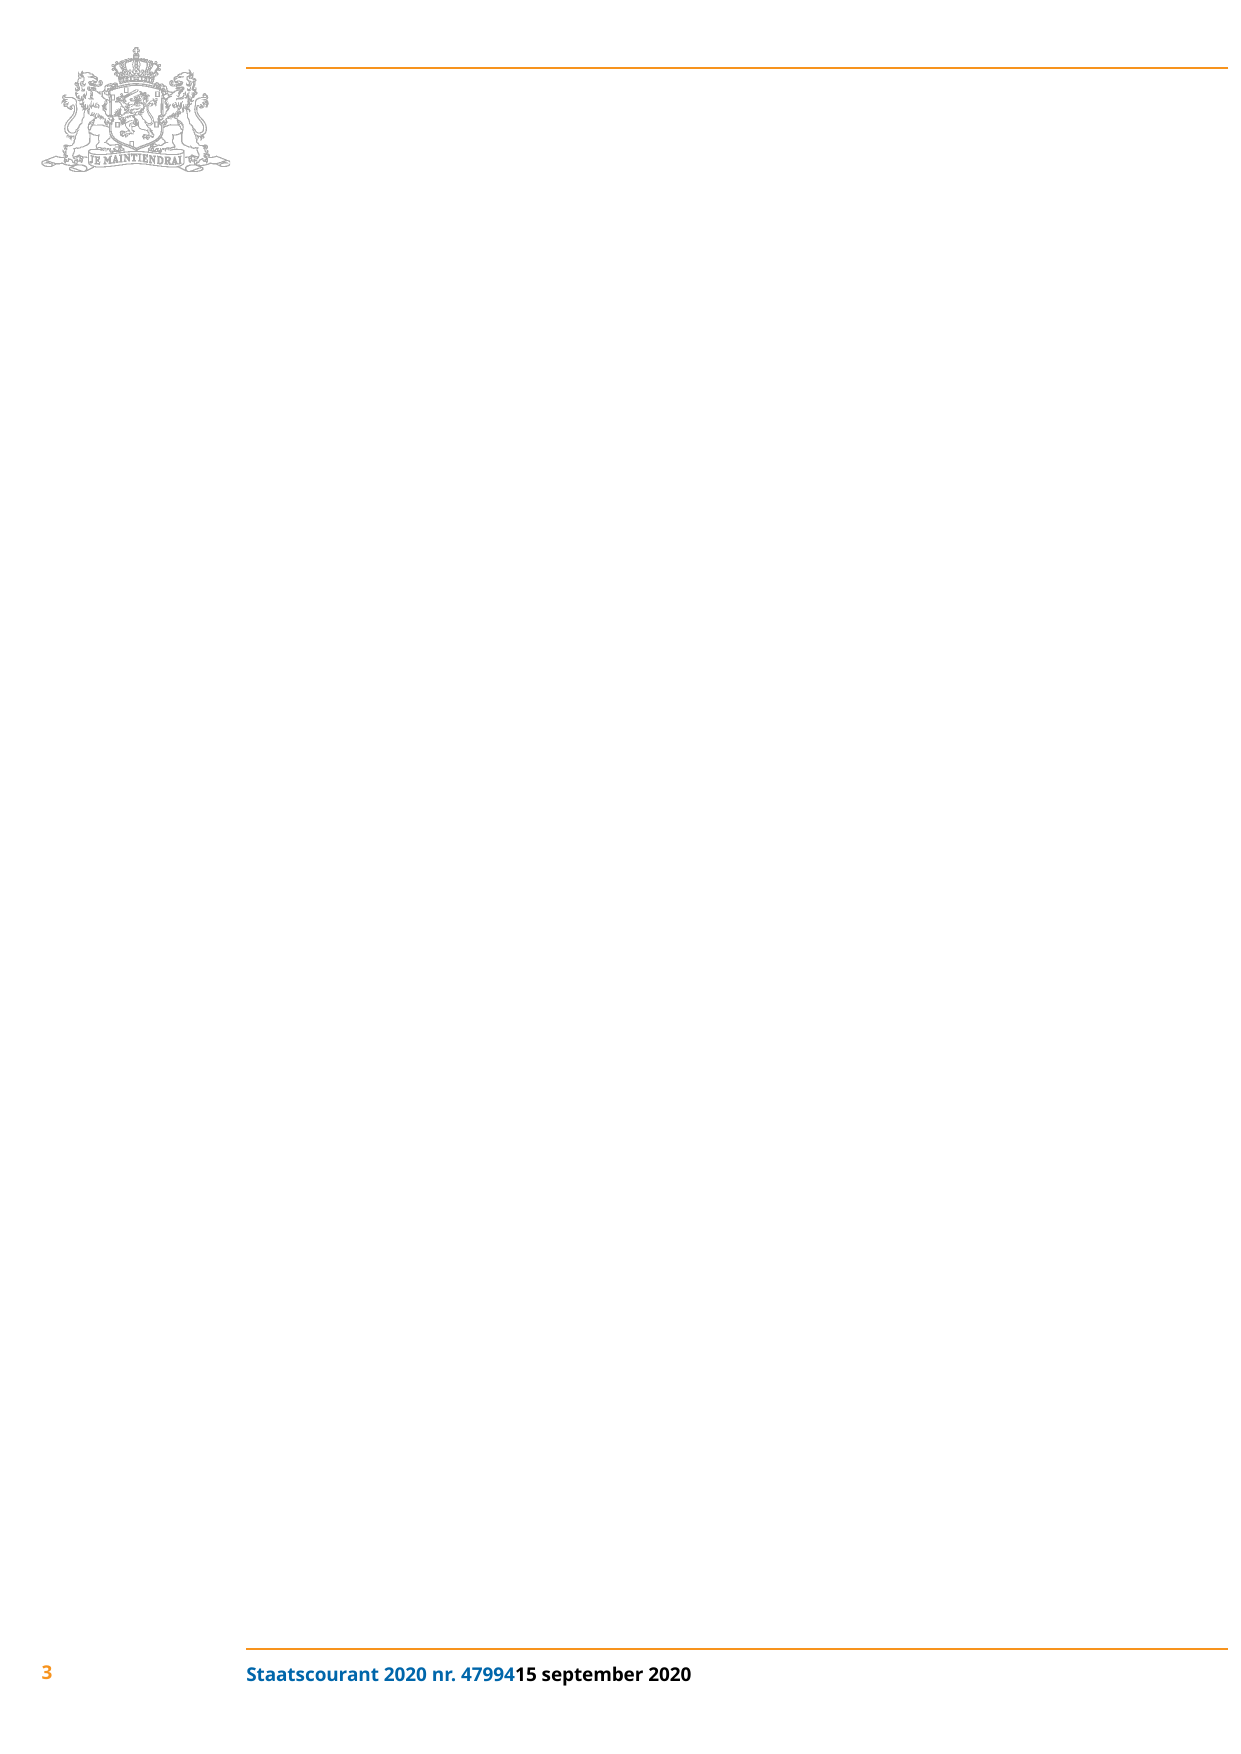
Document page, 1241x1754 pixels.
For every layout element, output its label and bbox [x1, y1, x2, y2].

picture [41, 47, 231, 172]
